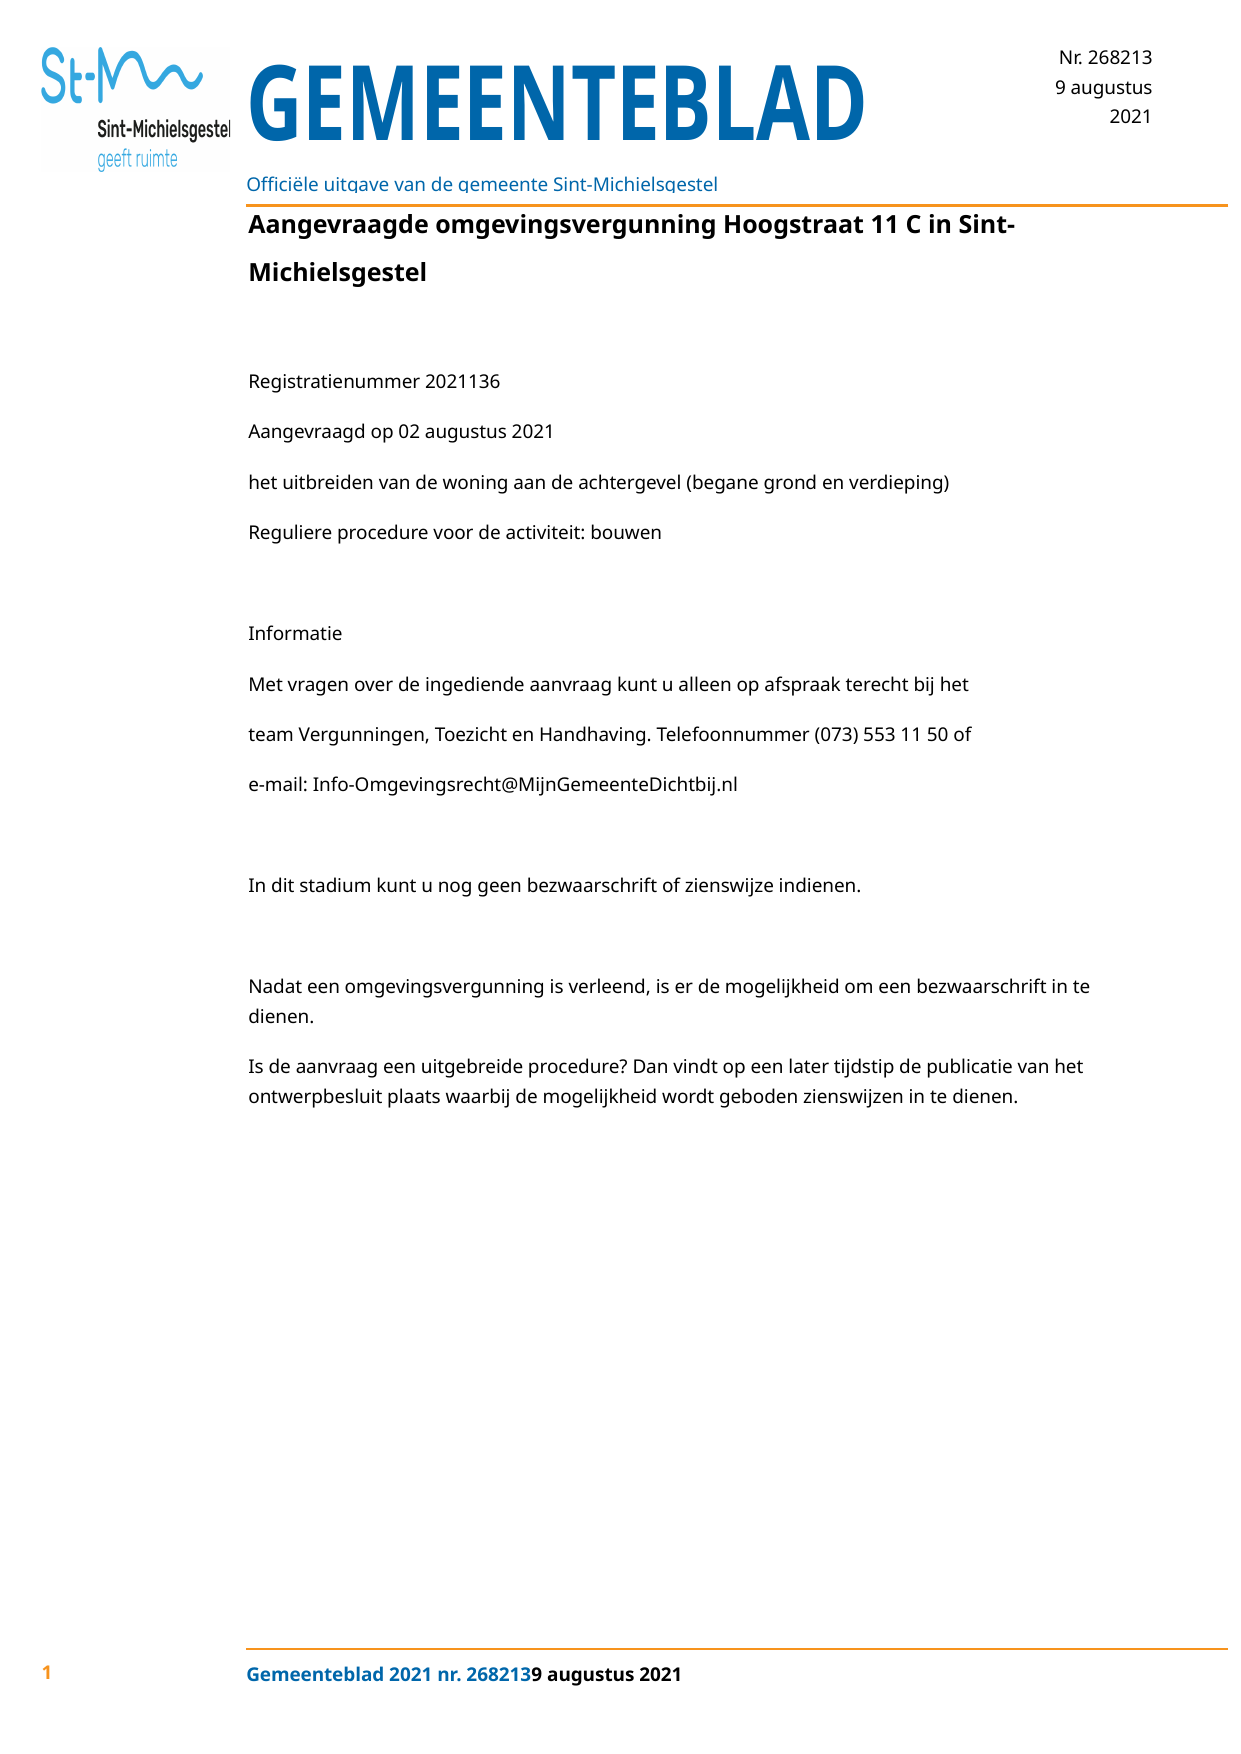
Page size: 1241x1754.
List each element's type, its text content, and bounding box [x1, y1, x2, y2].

text Informatie [248, 620, 1152, 646]
text Met vragen over de ingediende aanvraag kunt u alleen op afspraak terecht bij het [248, 671, 1152, 697]
text Aangevraagde omgevingsvergunning Hoogstraat 11 C in Sint-Michielsgestel [248, 207, 1152, 288]
text Reguliere procedure voor de activiteit: bouwen [248, 519, 1152, 545]
text Is de aanvraag een uitgebreide procedure? Dan vindt op een later tijdstip de publicatie van het ontwerpbesluit plaats waarbij de mogelijkheid wordt geboden zienswijzen in te dienen. [248, 1053, 1152, 1109]
text het uitbreiden van de woning aan de achtergevel (begane grond en verdieping) [248, 469, 1152, 495]
text team Vergunningen, Toezicht en Handhaving. Telefoonnummer (073) 553 11 50 of [248, 721, 1152, 747]
text Registratienummer 2021136 [248, 368, 1152, 394]
text e-mail: Info-Omgevingsrecht@MijnGemeenteDichtbij.nl [248, 772, 1152, 797]
text Aangevraagd op 02 augustus 2021 [248, 419, 1152, 444]
text In dit stadium kunt u nog geen bezwaarschrift of zienswijze indienen. [248, 872, 1152, 898]
picture [41, 47, 231, 172]
text Nadat een omgevingsvergunning is verleend, is er de mogelijkheid om een bezwaarschrift in te dienen. [248, 973, 1152, 1029]
